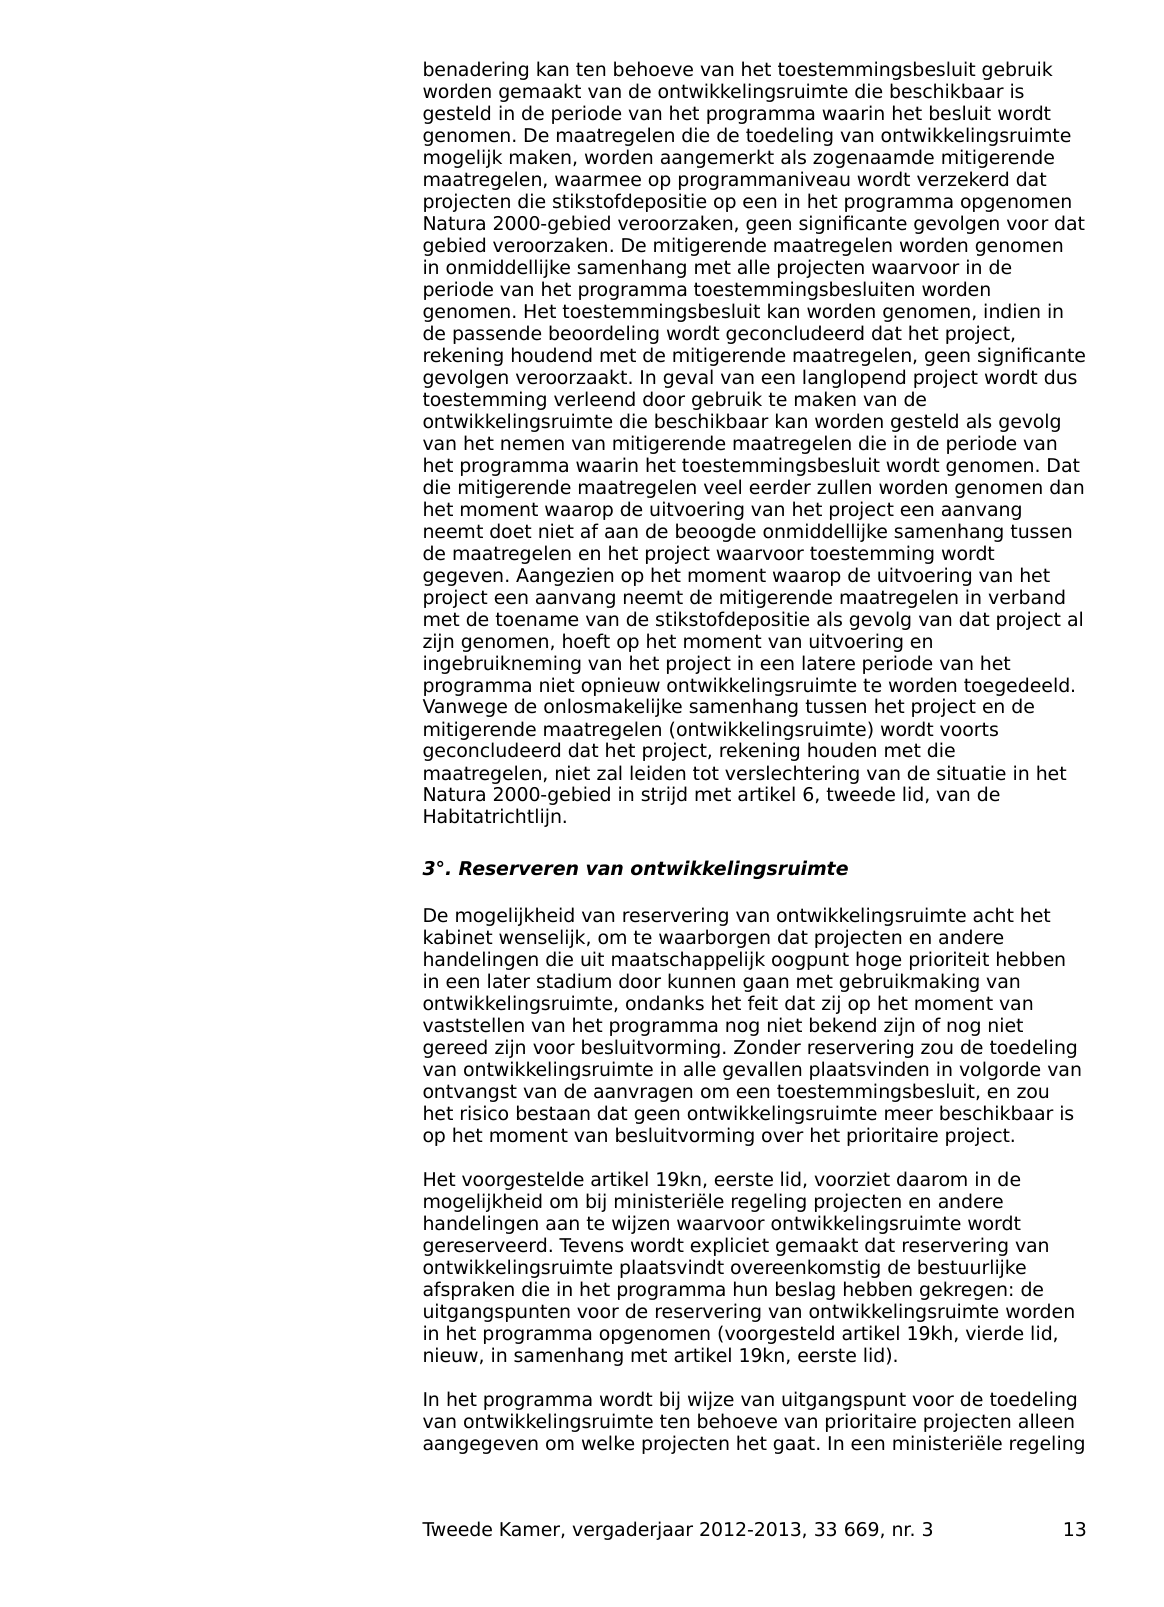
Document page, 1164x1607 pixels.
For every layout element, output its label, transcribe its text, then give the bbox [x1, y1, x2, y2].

text De mogelijkheid van reservering van ontwikkelingsruimte acht het kabinet wenselijk, om te waarborgen dat projecten en andere handelingen die uit maatschappelijk oogpunt hoge prioriteit hebben in een later stadium door kunnen gaan met gebruikmaking van ontwikkelingsruimte, ondanks het feit dat zij op het moment van vaststellen van het programma nog niet bekend zijn of nog niet gereed zijn voor besluitvorming. Zonder reservering zou de toedeling van ontwikkelingsruimte in alle gevallen plaatsvinden in volgorde van ontvangst van de aanvragen om een toestemmingsbesluit, en zou het risico bestaan dat geen ontwikkelingsruimte meer beschikbaar is op het moment van besluitvorming over het prioritaire project. [422, 905, 1087, 1147]
text In het programma wordt bij wijze van uitgangspunt voor de toedeling van ontwikkelingsruimte ten behoeve van prioritaire projecten alleen aangegeven om welke projecten het gaat. In een ministeriële regeling [422, 1389, 1087, 1455]
text Het voorgestelde artikel 19kn, eerste lid, voorziet daarom in de mogelijkheid om bij ministeriële regeling projecten en andere handelingen aan te wijzen waarvoor ontwikkelingsruimte wordt gereserveerd. Tevens wordt expliciet gemaakt dat reservering van ontwikkelingsruimte plaatsvindt overeenkomstig de bestuurlijke afspraken die in het programma hun beslag hebben gekregen: de uitgangspunten voor de reservering van ontwikkelingsruimte worden in het programma opgenomen (voorgesteld artikel 19kh, vierde lid, nieuw, in samenhang met artikel 19kn, eerste lid). [422, 1169, 1087, 1367]
text benadering kan ten behoeve van het toestemmingsbesluit gebruik worden gemaakt van de ontwikkelingsruimte die beschikbaar is gesteld in de periode van het programma waarin het besluit wordt genomen. De maatregelen die de toedeling van ontwikkelingsruimte mogelijk maken, worden aangemerkt als zogenaamde mitigerende maatregelen, waarmee op programmaniveau wordt verzekerd dat projecten die stikstofdepositie op een in het programma opgenomen Natura 2000-gebied veroorzaken, geen significante gevolgen voor dat gebied veroorzaken. De mitigerende maatregelen worden genomen in onmiddellijke samenhang met alle projecten waarvoor in de periode van het programma toestemmingsbesluiten worden genomen. Het toestemmingsbesluit kan worden genomen, indien in de passende beoordeling wordt geconcludeerd dat het project, rekening houdend met de mitigerende maatregelen, geen significante gevolgen veroorzaakt. In geval van een langlopend project wordt dus toestemming verleend door gebruik te maken van de ontwikkelingsruimte die beschikbaar kan worden gesteld als gevolg van het nemen van mitigerende maatregelen die in de periode van het programma waarin het toestemmingsbesluit wordt genomen. Dat die mitigerende maatregelen veel eerder zullen worden genomen dan het moment waarop de uitvoering van het project een aanvang neemt doet niet af aan de beoogde onmiddellijke samenhang tussen de maatregelen en het project waarvoor toestemming wordt gegeven. Aangezien op het moment waarop de uitvoering van het project een aanvang neemt de mitigerende maatregelen in verband met de toename van de stikstofdepositie als gevolg van dat project al zijn genomen, hoeft op het moment van uitvoering en ingebruikneming van het project in een latere periode van het programma niet opnieuw ontwikkelingsruimte te worden toegedeeld. Vanwege de onlosmakelijke samenhang tussen het project en de mitigerende maatregelen (ontwikkelingsruimte) wordt voorts geconcludeerd dat het project, rekening houden met die maatregelen, niet zal leiden tot verslechtering van de situatie in het Natura 2000-gebied in strijd met artikel 6, tweede lid, van de Habitatrichtlijn. [422, 59, 1087, 828]
subtitle 3°. Reserveren van ontwikkelingsruimte [422, 858, 1087, 880]
